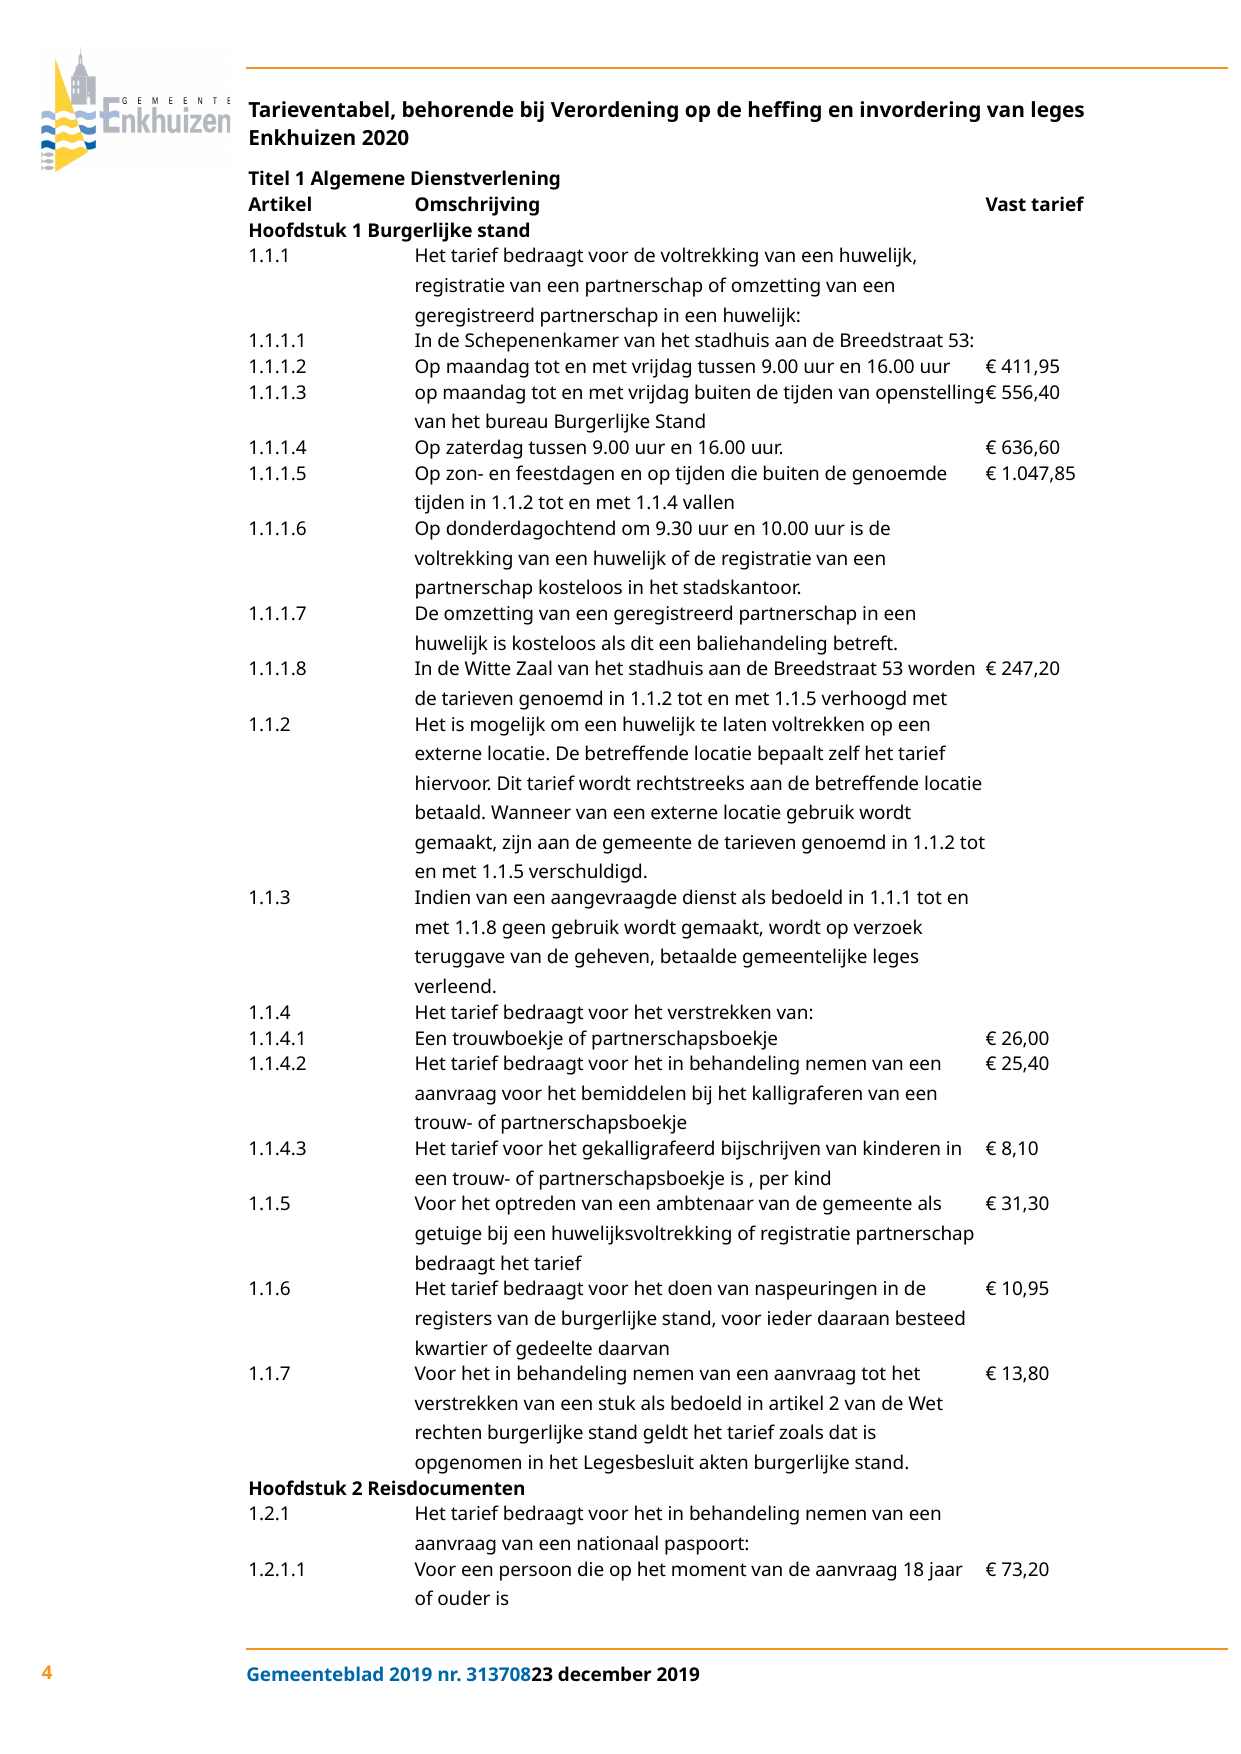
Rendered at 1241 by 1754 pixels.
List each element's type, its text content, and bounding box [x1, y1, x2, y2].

table_cell Op maandag tot en met vrijdag tussen 9.00 uur en 16.00 uur [414, 353, 985, 379]
table_cell Het tarief bedraagt voor het verstrekken van: [414, 999, 985, 1025]
table_cell 1.1.4.2 [248, 1050, 414, 1135]
table_cell 1.2.1.1 [248, 1556, 414, 1611]
table_cell In de Witte Zaal van het stadhuis aan de Breedstraat 53 worden de tarieven genoemd in 1.1.2 tot en met 1.1.5 verhoogd met [414, 656, 985, 711]
table_cell Op donderdagochtend om 9.30 uur en 10.00 uur is de voltrekking van een huwelijk of de registratie van een partnerschap kosteloos in het stadskantoor. [414, 515, 985, 600]
table_cell 1.1.1.8 [248, 656, 414, 711]
table_cell Hoofdstuk 1 Burgerlijke stand [248, 217, 1152, 243]
table_cell [985, 1501, 1152, 1556]
table_cell 1.1.3 [248, 885, 414, 999]
table_cell € 13,80 [985, 1360, 1152, 1475]
table_cell 1.1.1.6 [248, 515, 414, 600]
table_cell [985, 600, 1152, 656]
table_header Artikel [248, 191, 414, 217]
table_cell Voor het in behandeling nemen van een aanvraag tot het verstrekken van een stuk als bedoeld in artikel 2 van de Wet rechten burgerlijke stand geldt het tarief zoals dat is opgenomen in het Legesbesluit akten burgerlijke stand. [414, 1360, 985, 1475]
table_cell 1.1.4.3 [248, 1135, 414, 1191]
table_cell [985, 328, 1152, 353]
text Tarieventabel, behorende bij Verordening op de heffing en invordering van leges Enkhuizen 2020 [248, 95, 1152, 152]
table_cell Het tarief voor het gekalligrafeerd bijschrijven van kinderen in een trouw- of partnerschapsboekje is , per kind [414, 1135, 985, 1191]
table_cell Indien van een aangevraagde dienst als bedoeld in 1.1.1 tot en met 1.1.8 geen gebruik wordt gemaakt, wordt op verzoek teruggave van de geheven, betaalde gemeentelijke leges verleend. [414, 885, 985, 999]
table_cell Op zaterdag tussen 9.00 uur en 16.00 uur. [414, 434, 985, 460]
table_cell 1.1.1.5 [248, 460, 414, 515]
picture [41, 47, 231, 172]
table_cell 1.2.1 [248, 1501, 414, 1556]
table_cell € 247,20 [985, 656, 1152, 711]
table_cell 1.1.6 [248, 1276, 414, 1360]
table_cell € 411,95 [985, 353, 1152, 379]
table_cell Het is mogelijk om een huwelijk te laten voltrekken op een externe locatie. De betreffende locatie bepaalt zelf het tarief hiervoor. Dit tarief wordt rechtstreeks aan de betreffende locatie betaald. Wanneer van een externe locatie gebruik wordt gemaakt, zijn aan de gemeente de tarieven genoemd in 1.1.2 tot en met 1.1.5 verschuldigd. [414, 711, 985, 884]
table_cell 1.1.7 [248, 1360, 414, 1475]
table_cell € 25,40 [985, 1050, 1152, 1135]
table_cell Een trouwboekje of partnerschapsboekje [414, 1025, 985, 1050]
table_header Omschrijving [414, 191, 985, 217]
table_cell 1.1.5 [248, 1191, 414, 1276]
table_cell Voor het optreden van een ambtenaar van de gemeente als getuige bij een huwelijksvoltrekking of registratie partnerschap bedraagt het tarief [414, 1191, 985, 1276]
table_cell 1.1.1.1 [248, 328, 414, 353]
text Titel 1 Algemene Dienstverlening [248, 165, 1152, 191]
table_cell [985, 999, 1152, 1025]
table_cell 1.1.1.2 [248, 353, 414, 379]
table_cell 1.1.1.7 [248, 600, 414, 656]
table_cell [985, 243, 1152, 327]
table_cell € 556,40 [985, 379, 1152, 434]
table_cell € 31,30 [985, 1191, 1152, 1276]
table_cell 1.1.4 [248, 999, 414, 1025]
table_cell [985, 885, 1152, 999]
table_cell € 26,00 [985, 1025, 1152, 1050]
table_cell Het tarief bedraagt voor de voltrekking van een huwelijk, registratie van een partnerschap of omzetting van een geregistreerd partnerschap in een huwelijk: [414, 243, 985, 327]
table_cell op maandag tot en met vrijdag buiten de tijden van openstelling van het bureau Burgerlijke Stand [414, 379, 985, 434]
table_cell 1.1.4.1 [248, 1025, 414, 1050]
table_header Vast tarief [985, 191, 1152, 217]
table_cell € 636,60 [985, 434, 1152, 460]
table_cell [985, 515, 1152, 600]
table_cell Hoofdstuk 2 Reisdocumenten [248, 1475, 1152, 1501]
table_cell € 8,10 [985, 1135, 1152, 1191]
table_cell 1.1.1.3 [248, 379, 414, 434]
table_cell 1.1.1.4 [248, 434, 414, 460]
table_cell Op zon- en feestdagen en op tijden die buiten de genoemde tijden in 1.1.2 tot en met 1.1.4 vallen [414, 460, 985, 515]
table_cell [985, 711, 1152, 884]
table_cell Het tarief bedraagt voor het in behandeling nemen van een aanvraag voor het bemiddelen bij het kalligraferen van een trouw- of partnerschapsboekje [414, 1050, 985, 1135]
table_cell 1.1.2 [248, 711, 414, 884]
table_cell Het tarief bedraagt voor het in behandeling nemen van een aanvraag van een nationaal paspoort: [414, 1501, 985, 1556]
table_cell Het tarief bedraagt voor het doen van naspeuringen in de registers van de burgerlijke stand, voor ieder daaraan besteed kwartier of gedeelte daarvan [414, 1276, 985, 1360]
table_cell € 1.047,85 [985, 460, 1152, 515]
table_cell In de Schepenenkamer van het stadhuis aan de Breedstraat 53: [414, 328, 985, 353]
table_cell De omzetting van een geregistreerd partnerschap in een huwelijk is kosteloos als dit een baliehandeling betreft. [414, 600, 985, 656]
table_cell € 10,95 [985, 1276, 1152, 1360]
table_cell € 73,20 [985, 1556, 1152, 1611]
table_cell Voor een persoon die op het moment van de aanvraag 18 jaar of ouder is [414, 1556, 985, 1611]
table_cell 1.1.1 [248, 243, 414, 327]
